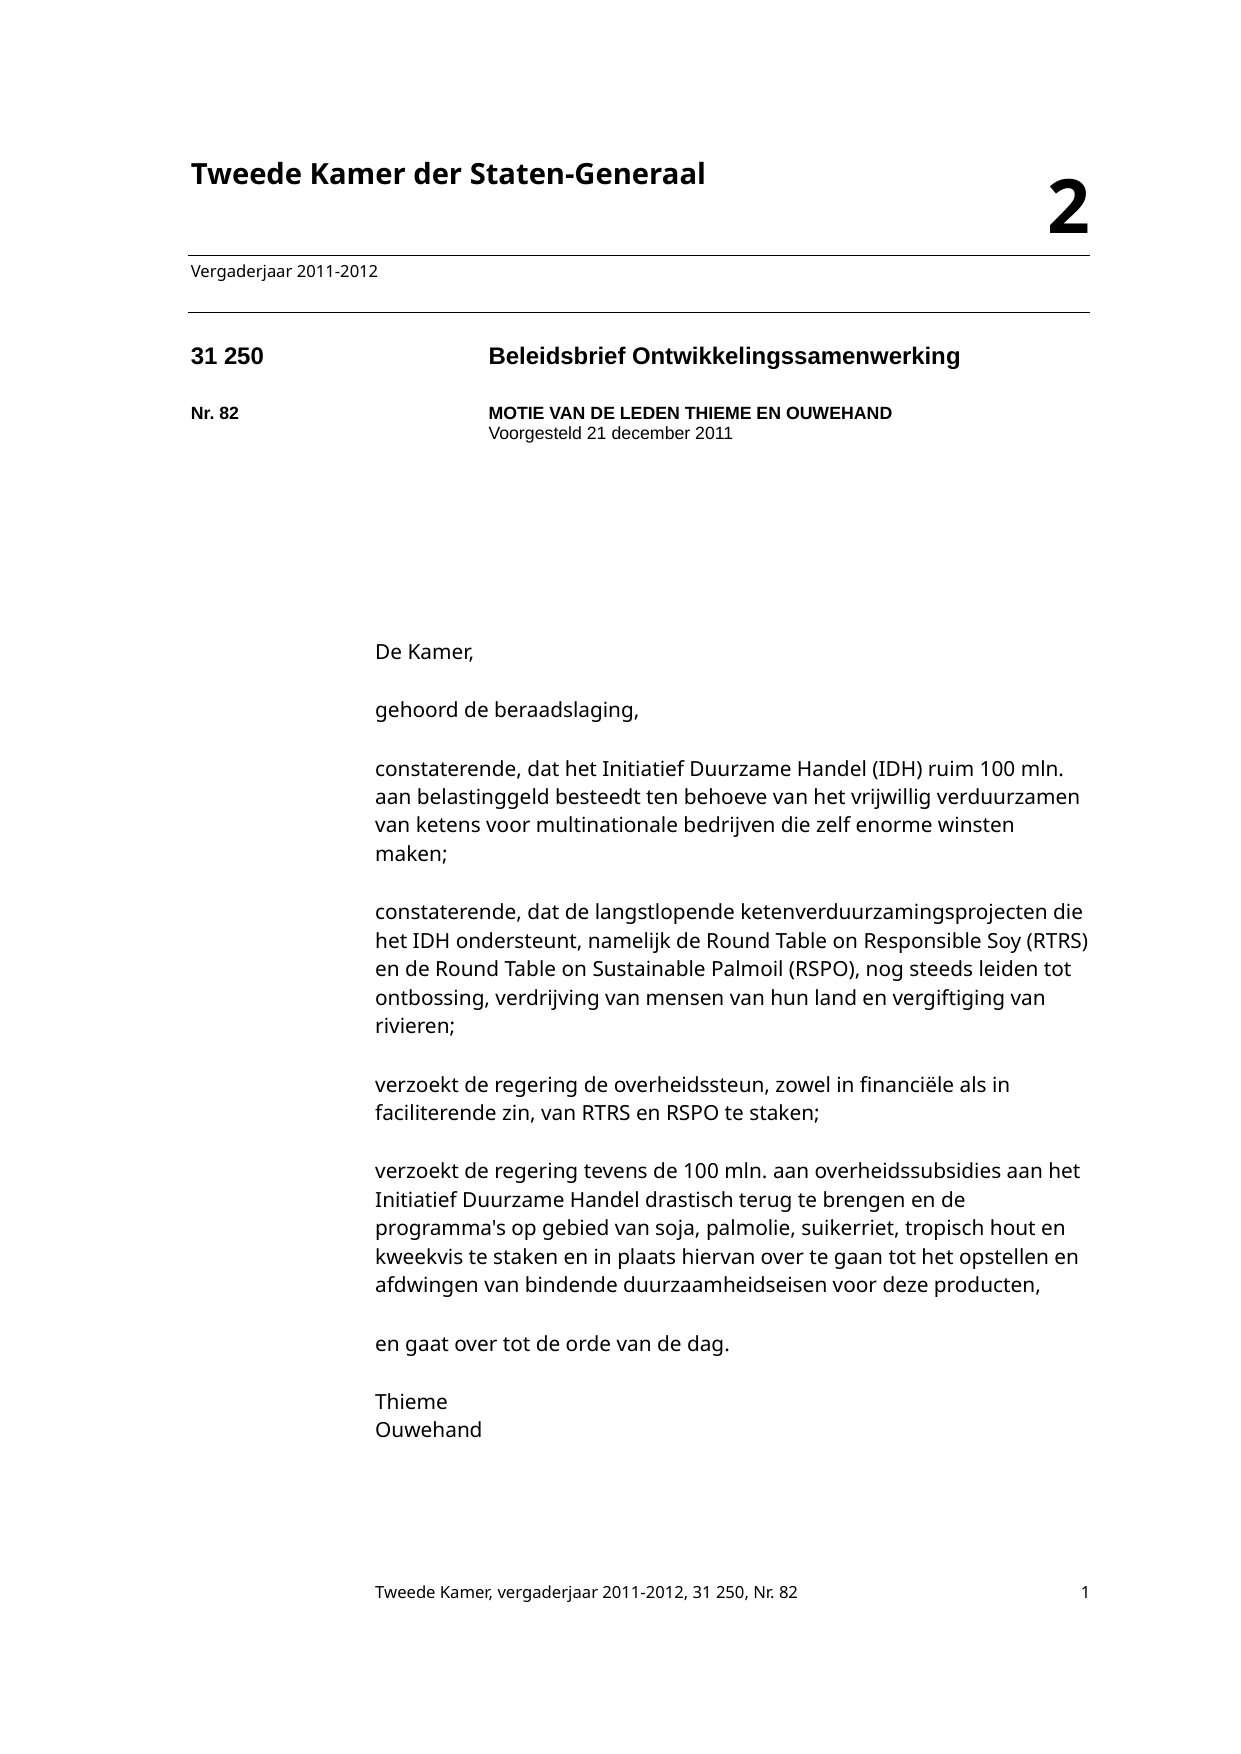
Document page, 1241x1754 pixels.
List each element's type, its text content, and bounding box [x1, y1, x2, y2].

text Ouwehand [375, 1416, 1090, 1444]
table_cell Beleidsbrief Ontwikkelingssamenwerking [485, 339, 1090, 399]
text constaterende, dat de langstlopende ketenverduurzamingsprojecten die het IDH ondersteunt, namelijk de Round Table on Responsible Soy (RTRS) en de Round Table on Sustainable Palmoil (RSPO), nog steeds leiden tot ontbossing, verdrijving van mensen van hun land en vergiftiging van rivieren; [375, 897, 1090, 1040]
table_cell Vergaderjaar 2011-2012 [188, 256, 485, 312]
table_cell 31 250 [188, 339, 485, 399]
text verzoekt de regering de overheidssteun, zowel in financiële als in faciliterende zin, van RTRS en RSPO te staken; [375, 1070, 1090, 1127]
text De Kamer, [375, 637, 1090, 665]
table_header 2 [910, 150, 1090, 255]
text constaterende, dat het Initiatief Duurzame Handel (IDH) ruim 100 mln. aan belastinggeld besteedt ten behoeve van het vrijwillig verduurzamen van ketens voor multinationale bedrijven die zelf enorme winsten maken; [375, 754, 1090, 867]
table_cell [485, 313, 1090, 339]
text gehoord de beraadslaging, [375, 695, 1090, 724]
text verzoekt de regering tevens de 100 mln. aan overheidssubsidies aan het Initiatief Duurzame Handel drastisch terug te brengen en de programma's op gebied van soja, palmolie, suikerriet, tropisch hout en kweekvis te staken en in plaats hiervan over te gaan tot het opstellen en afdwingen van bindende duurzaamheidseisen voor deze producten, [375, 1157, 1090, 1299]
text Thieme [375, 1387, 1090, 1416]
table_header Tweede Kamer der Staten-Generaal [188, 150, 909, 255]
table_cell [188, 313, 485, 339]
table_cell Nr. 82 [188, 399, 485, 518]
table_cell MOTIE VAN DE LEDEN THIEME EN OUWEHAND Voorgesteld 21 december 2011 [485, 399, 1090, 518]
text en gaat over tot de orde van de dag. [375, 1329, 1090, 1357]
table_cell [485, 256, 1090, 312]
